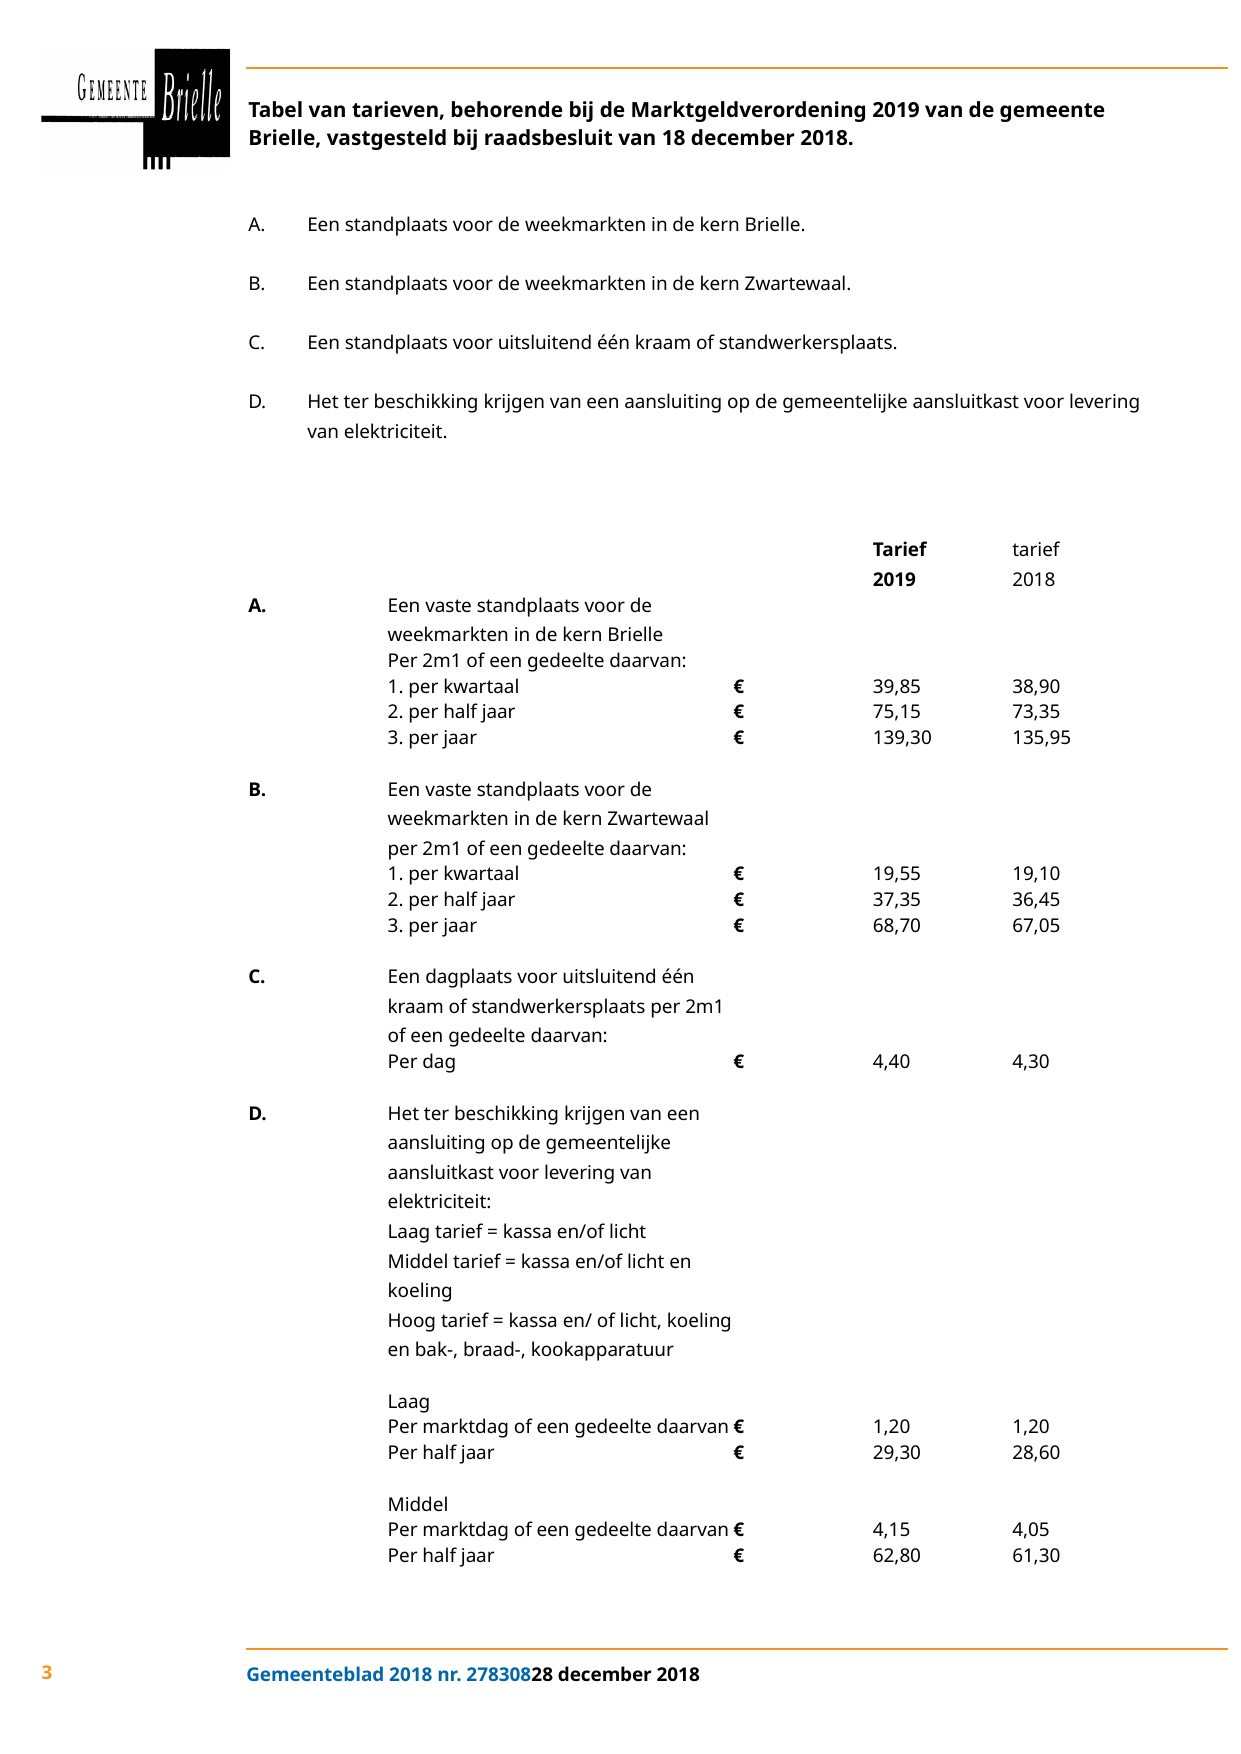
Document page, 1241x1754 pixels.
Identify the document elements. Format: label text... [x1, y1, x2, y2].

table_cell [388, 938, 733, 963]
table_cell 19,55 [873, 861, 1012, 886]
table_cell [733, 938, 873, 963]
table_cell [248, 724, 387, 750]
table_cell Een vaste standplaats voor de weekmarkten in de kern Brielle [388, 592, 733, 647]
table_cell [873, 750, 1012, 776]
table_cell [248, 1517, 387, 1542]
table_cell [248, 647, 387, 673]
table_cell [248, 1049, 387, 1074]
table_cell 3. per jaar [388, 912, 733, 938]
table_cell [248, 938, 387, 963]
table_cell 139,30 [873, 724, 1012, 750]
table_cell 62,80 [873, 1543, 1012, 1568]
table_cell [1012, 647, 1152, 673]
table_cell € [733, 673, 873, 698]
table_cell Per 2m1 of een gedeelte daarvan: [388, 647, 733, 673]
table_cell 28,60 [1012, 1440, 1152, 1465]
table_cell [733, 1568, 873, 1594]
table_cell D. [248, 1100, 387, 1362]
table_cell 4,30 [1012, 1049, 1152, 1074]
table_cell [733, 592, 873, 647]
table_cell [1012, 964, 1152, 1048]
table_cell [1012, 1568, 1152, 1594]
table_cell 1,20 [873, 1414, 1012, 1439]
table_cell [248, 750, 387, 776]
text Tabel van tarieven, behorende bij de Marktgeldverordening 2019 van de gemeente Brielle, vastgesteld bij raadsbesluit van 18 december 2018. [248, 95, 1152, 152]
table_cell 38,90 [1012, 673, 1152, 698]
table_cell [733, 1491, 873, 1517]
table_cell [873, 1362, 1012, 1388]
table_cell C. [248, 964, 387, 1048]
table_cell [248, 699, 387, 724]
table_cell [873, 1491, 1012, 1517]
table_cell [248, 673, 387, 698]
table_cell [248, 1362, 387, 1388]
table_cell 1. per kwartaal [388, 673, 733, 698]
table_cell [248, 1414, 387, 1439]
table_cell 135,95 [1012, 724, 1152, 750]
table_cell Per dag [388, 1049, 733, 1074]
table_cell 68,70 [873, 912, 1012, 938]
table_cell [873, 1074, 1012, 1100]
table_cell 1,20 [1012, 1414, 1152, 1439]
list Een standplaats voor uitsluitend één kraam of standwerkersplaats. [248, 329, 1152, 355]
table_cell Een dagplaats voor uitsluitend één kraam of standwerkersplaats per 2m1 of een gedeelte daarvan: [388, 964, 733, 1048]
table_cell Een vaste standplaats voor de weekmarkten in de kern Zwartewaal per 2m1 of een gedeelte daarvan: [388, 776, 733, 861]
table_cell [1012, 1465, 1152, 1491]
table_header [248, 536, 387, 592]
table_cell [248, 1491, 387, 1517]
table_cell Per half jaar [388, 1543, 733, 1568]
table_cell € [733, 1543, 873, 1568]
table_cell [248, 1568, 387, 1594]
table_cell 2. per half jaar [388, 699, 733, 724]
table_cell [873, 1100, 1012, 1362]
table_cell [873, 1465, 1012, 1491]
table_cell [388, 1074, 733, 1100]
list Het ter beschikking krijgen van een aansluiting op de gemeentelijke aansluitkast voor levering van elektriciteit. [248, 388, 1152, 444]
table_cell [873, 592, 1012, 647]
table_cell 36,45 [1012, 886, 1152, 912]
table_cell [733, 776, 873, 861]
table_cell € [733, 699, 873, 724]
table_cell 4,05 [1012, 1517, 1152, 1542]
table_cell [1012, 1362, 1152, 1388]
table_cell 2. per half jaar [388, 886, 733, 912]
table_cell [873, 776, 1012, 861]
table_cell [873, 1388, 1012, 1414]
table_cell 4,40 [873, 1049, 1012, 1074]
table_cell [733, 1388, 873, 1414]
table_cell 39,85 [873, 673, 1012, 698]
table_cell [388, 750, 733, 776]
table_header tarief 2018 [1012, 536, 1152, 592]
table_cell [388, 1465, 733, 1491]
list Een standplaats voor de weekmarkten in de kern Zwartewaal. [248, 270, 1152, 296]
table_cell Middel [388, 1491, 733, 1517]
table_cell 4,15 [873, 1517, 1012, 1542]
table_cell [1012, 938, 1152, 963]
table_cell 75,15 [873, 699, 1012, 724]
table_cell 19,10 [1012, 861, 1152, 886]
table_header [388, 536, 733, 592]
table_cell [1012, 1491, 1152, 1517]
table_cell [1012, 1388, 1152, 1414]
table_cell Laag [388, 1388, 733, 1414]
picture [41, 47, 231, 172]
table_cell Het ter beschikking krijgen van een aansluiting op de gemeentelijke aansluitkast voor levering van elektriciteit: Laag tarief = kassa en/of licht Middel tarief = kassa en/of licht en koeling Hoog tarief = kassa en/ of licht, koeling en bak-, braad-, kookapparatuur [388, 1100, 733, 1362]
table_cell [248, 1465, 387, 1491]
table_cell [248, 886, 387, 912]
table_cell 73,35 [1012, 699, 1152, 724]
table_cell [248, 1543, 387, 1568]
table_cell [873, 964, 1012, 1048]
table_cell 29,30 [873, 1440, 1012, 1465]
table_cell € [733, 724, 873, 750]
table_cell [733, 1465, 873, 1491]
table_cell Per marktdag of een gedeelte daarvan [388, 1517, 733, 1542]
list Een standplaats voor de weekmarkten in de kern Brielle. [248, 211, 1152, 237]
table_cell [733, 1100, 873, 1362]
table_header [733, 536, 873, 592]
table_cell [248, 1388, 387, 1414]
table_cell [733, 1074, 873, 1100]
table_cell [388, 1362, 733, 1388]
table_cell 3. per jaar [388, 724, 733, 750]
table_cell [248, 861, 387, 886]
table_cell € [733, 912, 873, 938]
table_cell [1012, 1100, 1152, 1362]
table_header Tarief 2019 [873, 536, 1012, 592]
table_cell [248, 1440, 387, 1465]
table_cell 67,05 [1012, 912, 1152, 938]
table_cell A. [248, 592, 387, 647]
table_cell [1012, 1074, 1152, 1100]
table_cell € [733, 886, 873, 912]
table_cell [733, 750, 873, 776]
table_cell [873, 938, 1012, 963]
table_cell B. [248, 776, 387, 861]
table_cell [873, 1568, 1012, 1594]
table_cell € [733, 1049, 873, 1074]
table_cell [873, 647, 1012, 673]
table_cell 61,30 [1012, 1543, 1152, 1568]
table_cell [388, 1568, 733, 1594]
table_cell [1012, 750, 1152, 776]
table_cell Per half jaar [388, 1440, 733, 1465]
table_cell € [733, 1414, 873, 1439]
table_cell [1012, 776, 1152, 861]
table_cell € [733, 1440, 873, 1465]
table_cell [248, 912, 387, 938]
table_cell [248, 1074, 387, 1100]
table_cell [733, 647, 873, 673]
table_cell [733, 1362, 873, 1388]
table_cell [1012, 592, 1152, 647]
table_cell 37,35 [873, 886, 1012, 912]
table_cell [733, 964, 873, 1048]
table_cell 1. per kwartaal [388, 861, 733, 886]
table_cell € [733, 1517, 873, 1542]
table_cell € [733, 861, 873, 886]
table_cell Per marktdag of een gedeelte daarvan [388, 1414, 733, 1439]
